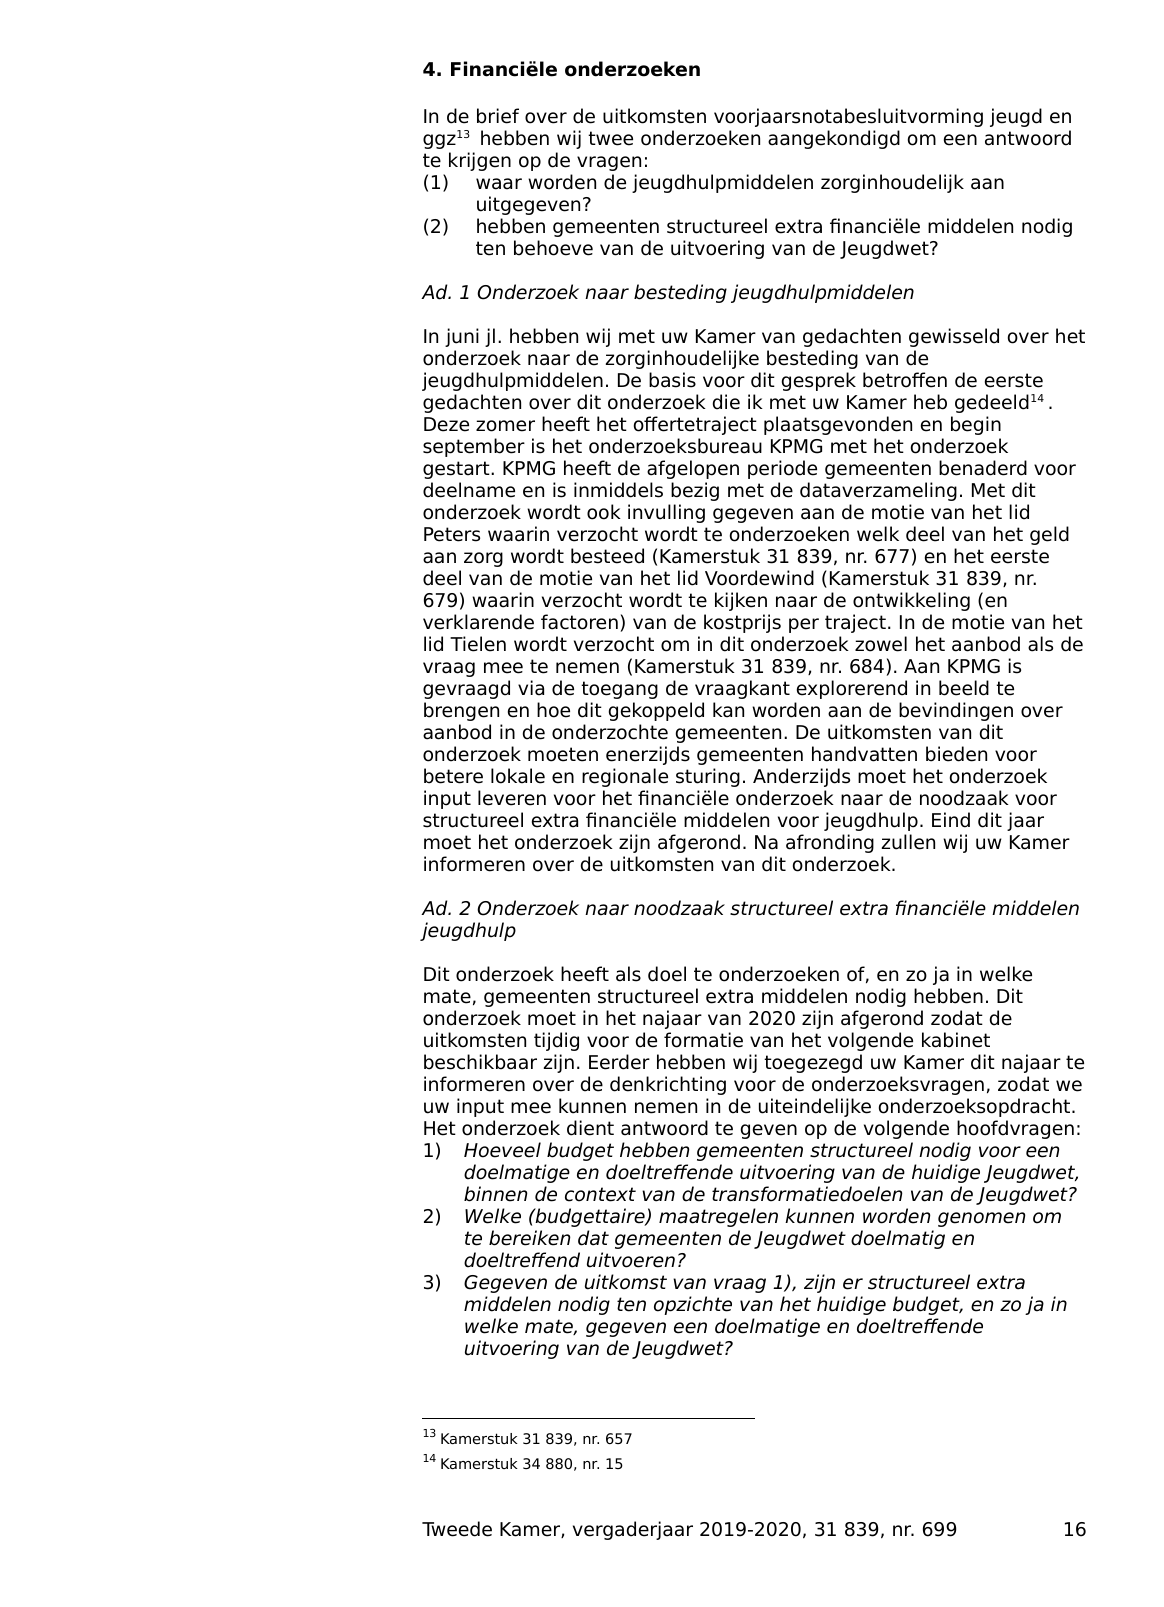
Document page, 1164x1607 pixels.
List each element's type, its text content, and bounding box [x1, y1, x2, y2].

subtitle 4. Financiële onderzoeken [422, 59, 1087, 81]
text In de brief over de uitkomsten voorjaarsnotabesluitvorming jeugd en ggz hebben wij twee onderzoeken aangekondigd om een antwoord te krijgen op de vragen: [422, 106, 1087, 172]
text In juni jl. hebben wij met uw Kamer van gedachten gewisseld over het onderzoek naar de zorginhoudelijke besteding van de jeugdhulpmiddelen. De basis voor dit gesprek betroffen de eerste gedachten over dit onderzoek die ik met uw Kamer heb gedeeld. Deze zomer heeft het offertetraject plaatsgevonden en begin september is het onderzoeksbureau KPMG met het onderzoek gestart. KPMG heeft de afgelopen periode gemeenten benaderd voor deelname en is inmiddels bezig met de dataverzameling. Met dit onderzoek wordt ook invulling gegeven aan de motie van het lid Peters waarin verzocht wordt te onderzoeken welk deel van het geld aan zorg wordt besteed (Kamerstuk 31 839, nr. 677) en het eerste deel van de motie van het lid Voordewind (Kamerstuk 31 839, nr. 679) waarin verzocht wordt te kijken naar de ontwikkeling (en verklarende factoren) van de kostprijs per traject. In de motie van het lid Tielen wordt verzocht om in dit onderzoek zowel het aanbod als de vraag mee te nemen (Kamerstuk 31 839, nr. 684). Aan KPMG is gevraagd via de toegang de vraagkant explorerend in beeld te brengen en hoe dit gekoppeld kan worden aan de bevindingen over aanbod in de onderzochte gemeenten. De uitkomsten van dit onderzoek moeten enerzijds gemeenten handvatten bieden voor betere lokale en regionale sturing. Anderzijds moet het onderzoek input leveren voor het financiële onderzoek naar de noodzaak voor structureel extra financiële middelen voor jeugdhulp. Eind dit jaar moet het onderzoek zijn afgerond. Na afronding zullen wij uw Kamer informeren over de uitkomsten van dit onderzoek. [422, 326, 1087, 876]
text 3) Gegeven de uitkomst van vraag 1), zijn er structureel extra middelen nodig ten opzichte van het huidige budget, en zo ja in welke mate, gegeven een doelmatige en doeltreffende uitvoering van de Jeugdwet? [422, 1272, 1087, 1360]
text Kamerstuk 31 839, nr. 657 [422, 1427, 1087, 1449]
text 2) Welke (budgettaire) maatregelen kunnen worden genomen om te bereiken dat gemeenten de Jeugdwet doelmatig en doeltreffend uitvoeren? [422, 1206, 1087, 1272]
text (1) waar worden de jeugdhulpmiddelen zorginhoudelijk aan uitgegeven? [422, 172, 1087, 216]
text (2) hebben gemeenten structureel extra financiële middelen nodig ten behoeve van de uitvoering van de Jeugdwet? [422, 216, 1087, 260]
text Dit onderzoek heeft als doel te onderzoeken of, en zo ja in welke mate, gemeenten structureel extra middelen nodig hebben. Dit onderzoek moet in het najaar van 2020 zijn afgerond zodat de uitkomsten tijdig voor de formatie van het volgende kabinet beschikbaar zijn. Eerder hebben wij toegezegd uw Kamer dit najaar te informeren over de denkrichting voor de onderzoeksvragen, zodat we uw input mee kunnen nemen in de uiteindelijke onderzoeksopdracht. Het onderzoek dient antwoord te geven op de volgende hoofdvragen: [422, 964, 1087, 1140]
text 1) Hoeveel budget hebben gemeenten structureel nodig voor een doelmatige en doeltreffende uitvoering van de huidige Jeugdwet, binnen de context van de transformatiedoelen van de Jeugdwet? [422, 1140, 1087, 1206]
text Kamerstuk 34 880, nr. 15 [422, 1452, 1087, 1474]
subtitle Ad. 2 Onderzoek naar noodzaak structureel extra financiële middelen jeugdhulp [422, 898, 1087, 942]
subtitle Ad. 1 Onderzoek naar besteding jeugdhulpmiddelen [422, 282, 1087, 304]
